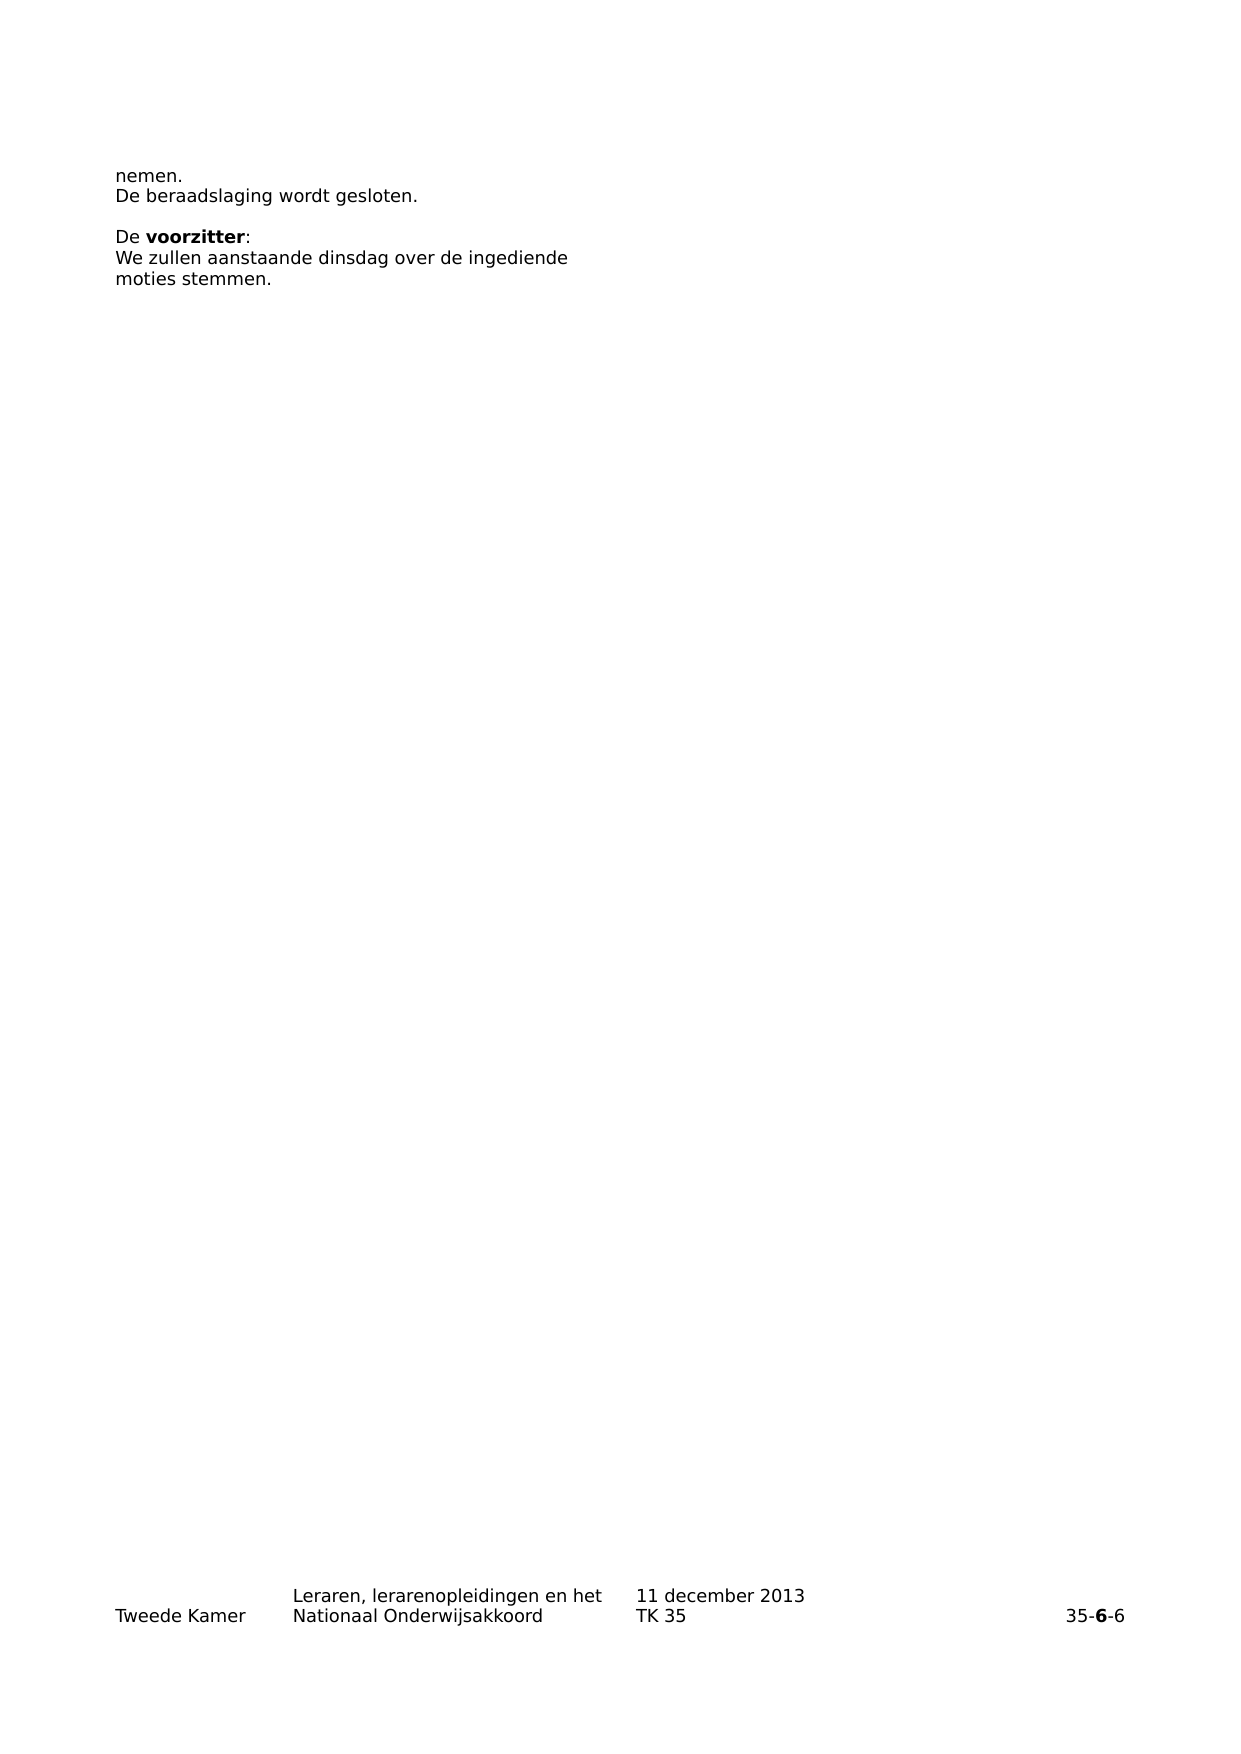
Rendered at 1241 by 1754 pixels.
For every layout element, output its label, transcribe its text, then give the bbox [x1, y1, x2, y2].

text De beraadslaging wordt gesloten. [115, 186, 605, 207]
text We zullen aanstaande dinsdag over de ingediende moties stemmen. [115, 248, 605, 289]
text nemen. [115, 165, 605, 186]
text De voorzitter: [115, 227, 605, 248]
